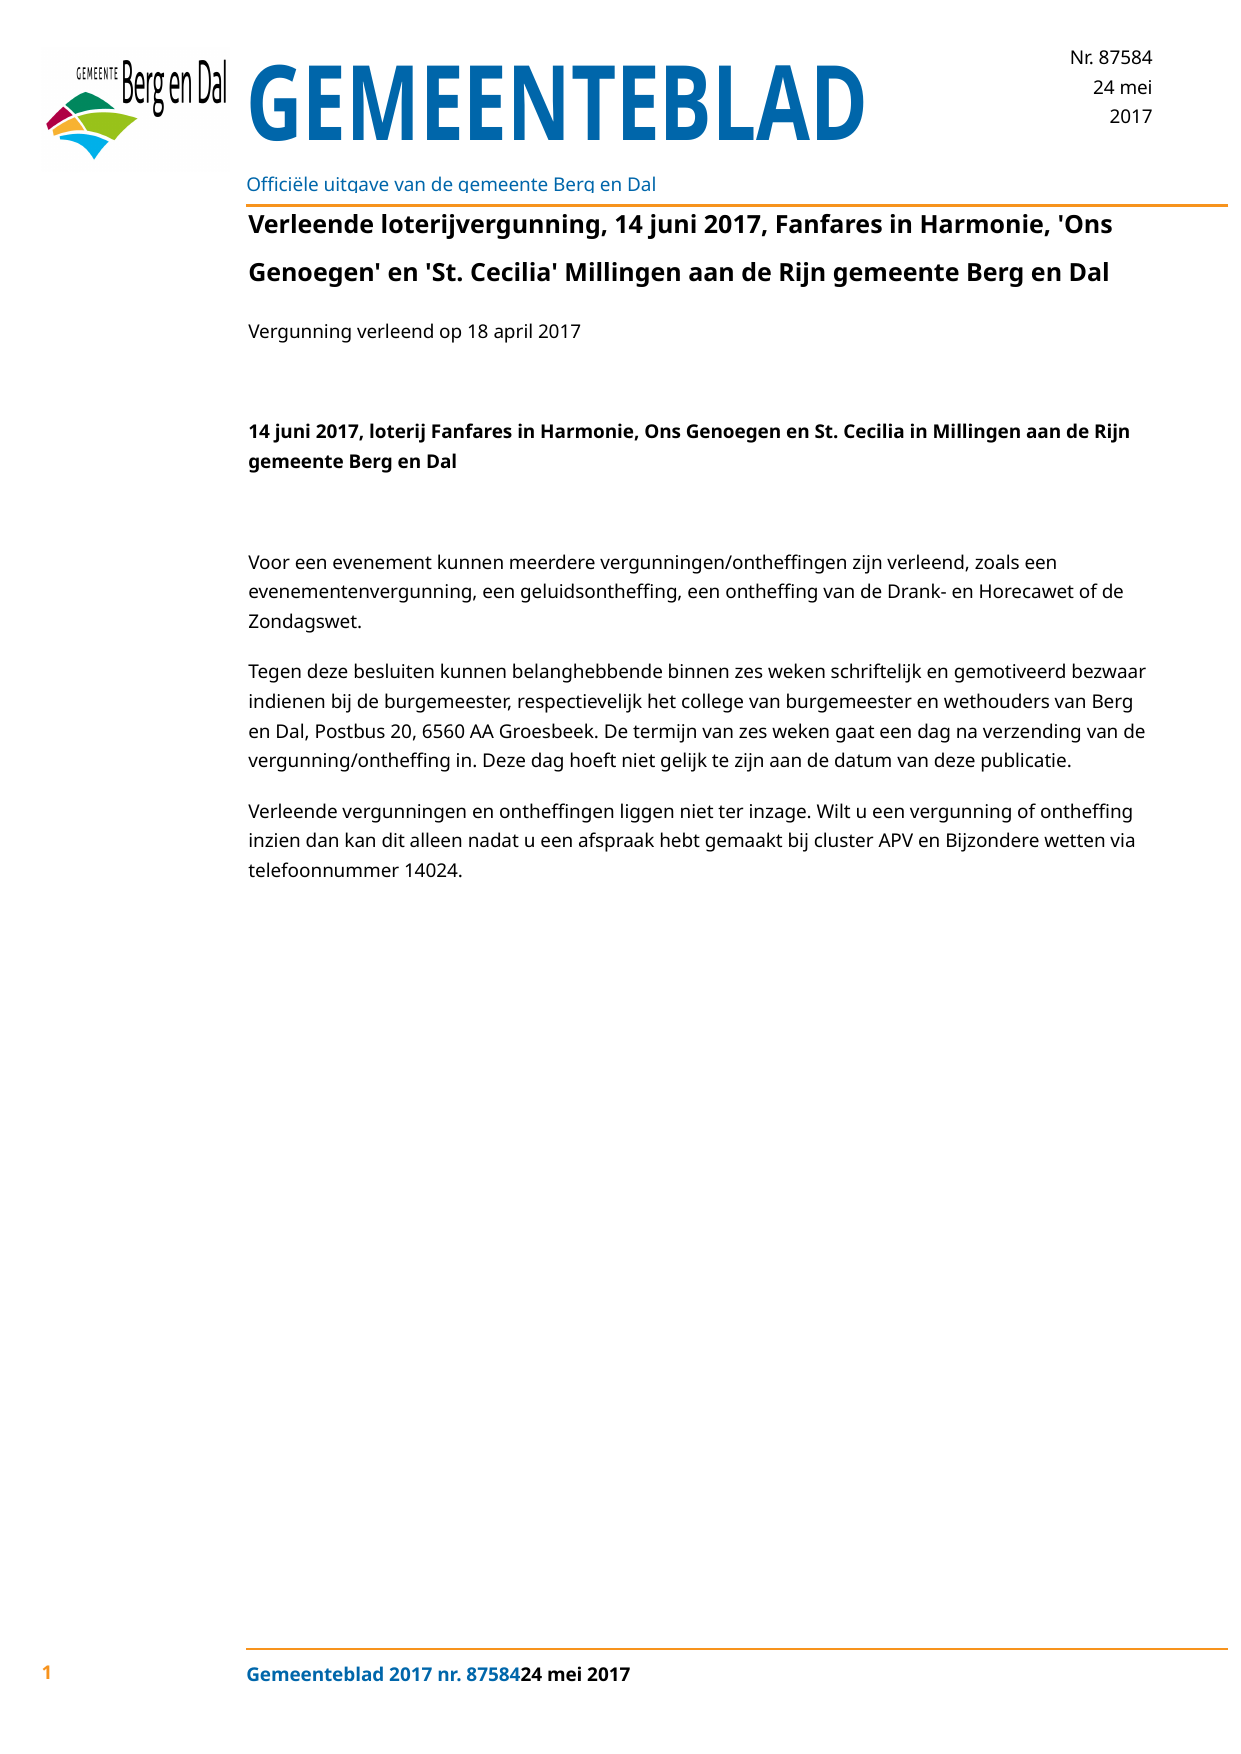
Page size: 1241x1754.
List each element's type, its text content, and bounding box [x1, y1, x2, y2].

text Voor een evenement kunnen meerdere vergunningen/ontheffingen zijn verleend, zoals een evenementenvergunning, een geluidsontheffing, een ontheffing van de Drank- en Horecawet of de Zondagswet. [248, 549, 1152, 634]
picture [41, 47, 231, 172]
text Tegen deze besluiten kunnen belanghebbende binnen zes weken schriftelijk en gemotiveerd bezwaar indienen bij de burgemeester, respectievelijk het college van burgemeester en wethouders van Berg en Dal, Postbus 20, 6560 AA Groesbeek. De termijn van zes weken gaat een dag na verzending van de vergunning/ontheffing in. Deze dag hoeft niet gelijk te zijn aan de datum van deze publicatie. [248, 659, 1152, 773]
text Verleende loterijvergunning, 14 juni 2017, Fanfares in Harmonie, 'Ons Genoegen' en 'St. Cecilia' Millingen aan de Rijn gemeente Berg en Dal [248, 207, 1152, 288]
text 14 juni 2017, loterij Fanfares in Harmonie, Ons Genoegen en St. Cecilia in Millingen aan de Rijn gemeente Berg en Dal [248, 419, 1152, 474]
text Vergunning verleend op 18 april 2017 [248, 318, 1152, 344]
text Verleende vergunningen en ontheffingen liggen niet ter inzage. Wilt u een vergunning of ontheffing inzien dan kan dit alleen nadat u een afspraak hebt gemaakt bij cluster APV en Bijzondere wetten via telefoonnummer 14024. [248, 798, 1152, 883]
